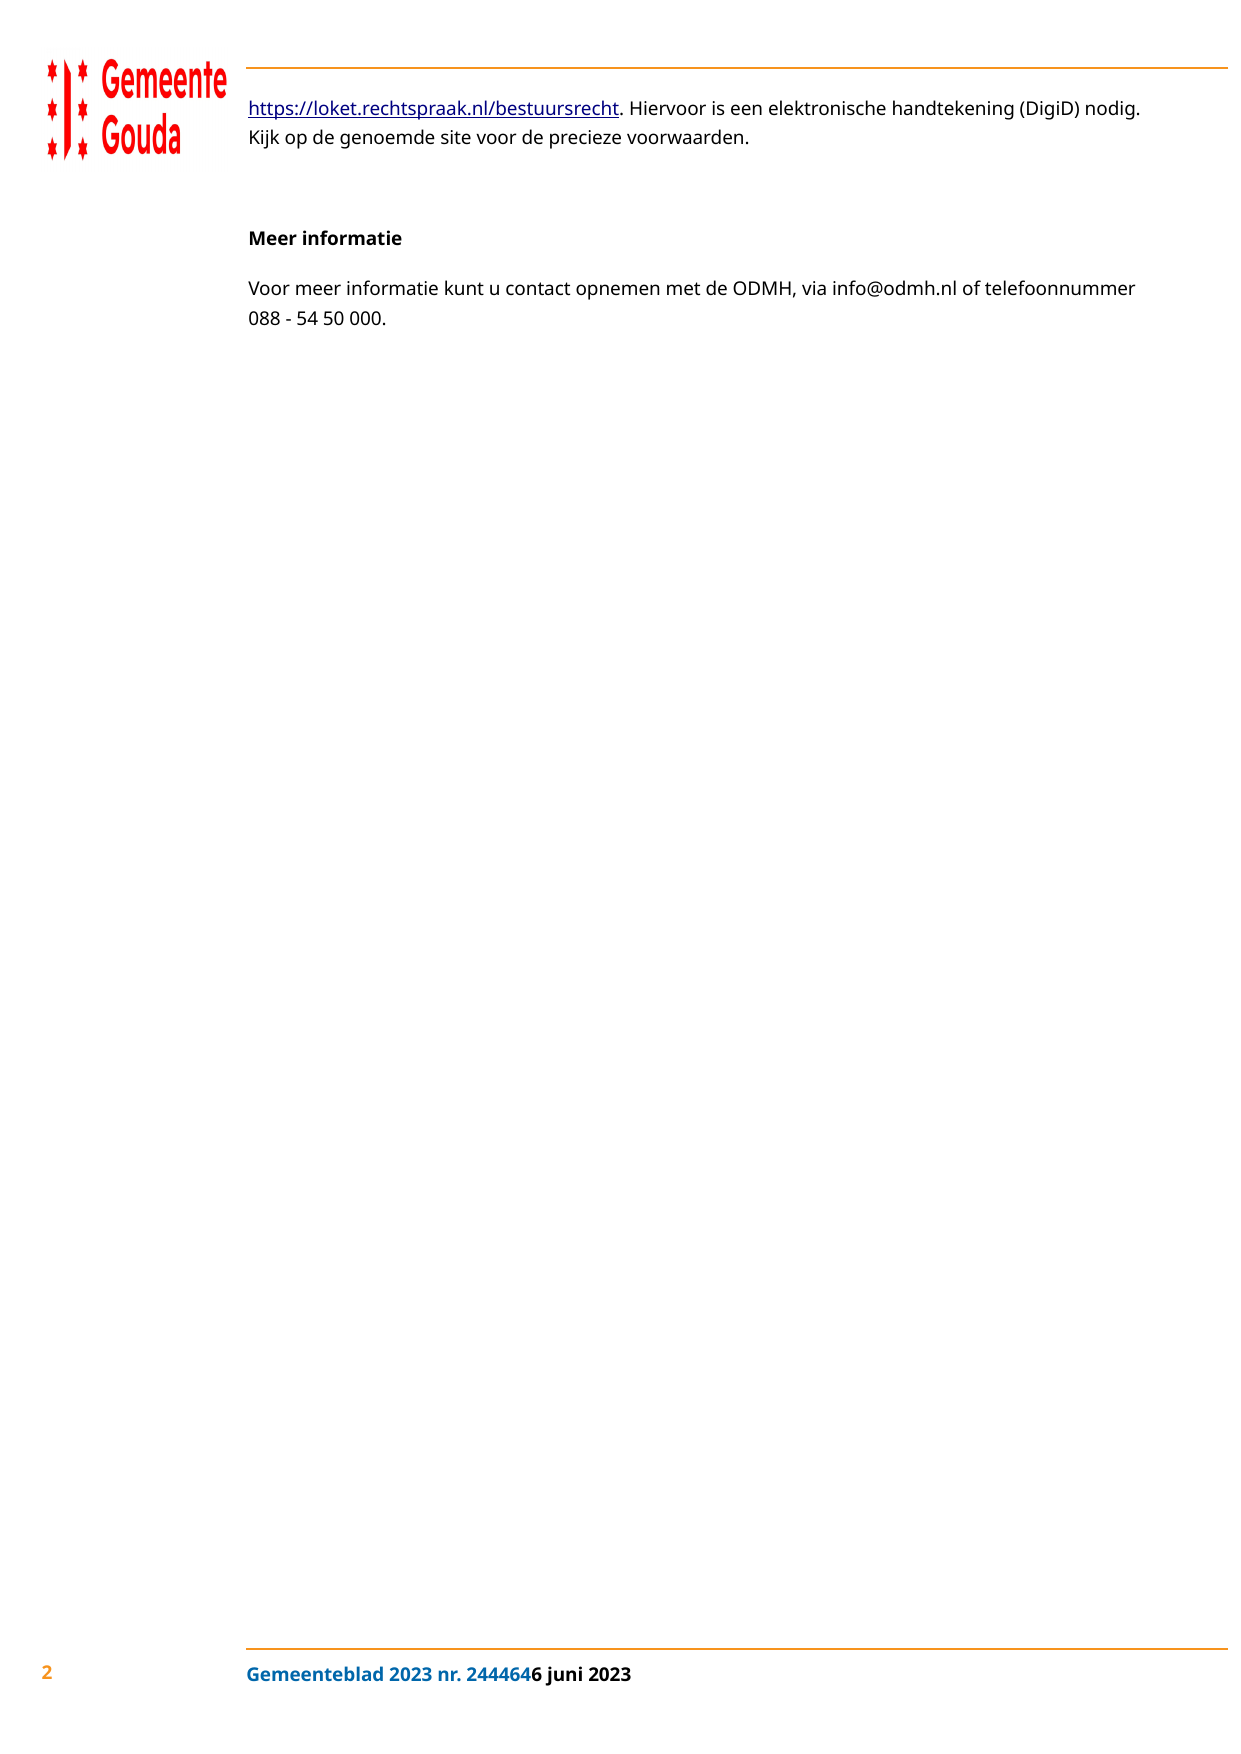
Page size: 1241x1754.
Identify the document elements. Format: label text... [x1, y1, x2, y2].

picture [41, 47, 231, 172]
text Meer informatie [248, 225, 1152, 251]
text Voor meer informatie kunt u contact opnemen met de ODMH, via info@odmh.nl of telefoonnummer 088 - 54 50 000. [248, 276, 1152, 331]
text https://loket.rechtspraak.nl/bestuursrecht. Hiervoor is een elektronische handtekening (DigiD) nodig. Kijk op de genoemde site voor de precieze voorwaarden. [248, 95, 1152, 150]
